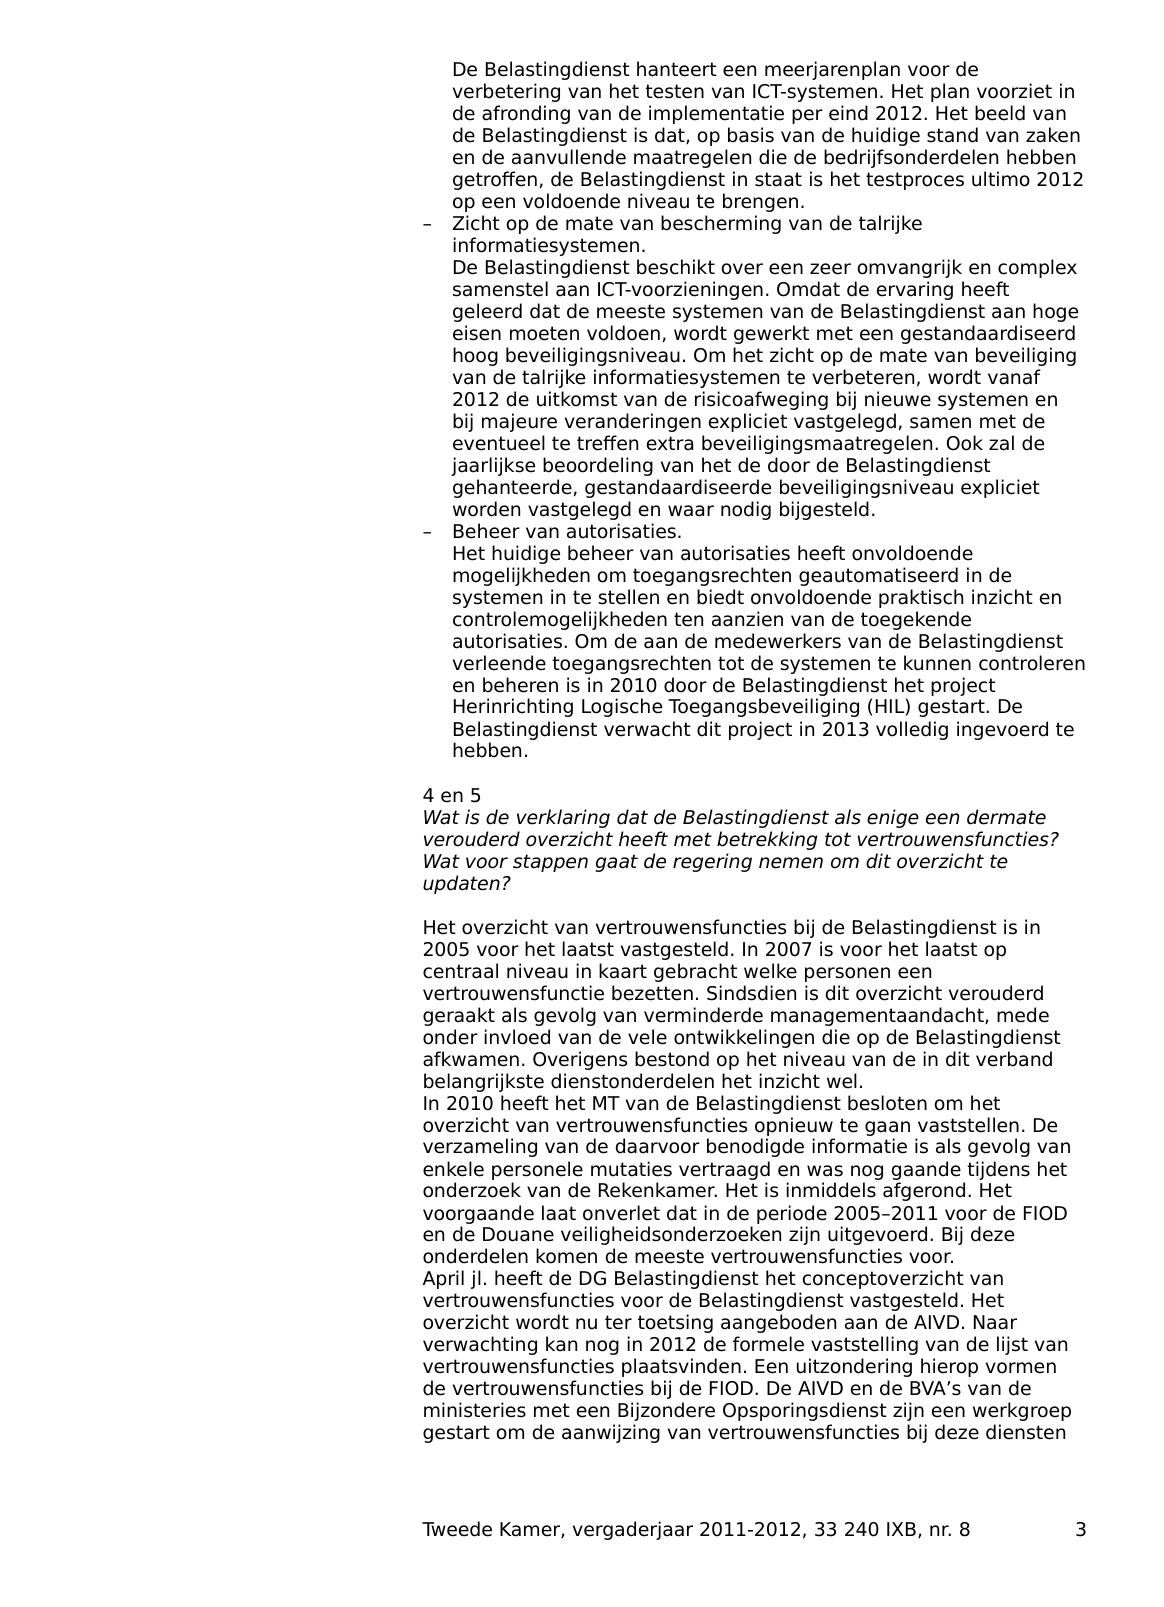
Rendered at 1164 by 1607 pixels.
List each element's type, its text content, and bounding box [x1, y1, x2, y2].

text 4 en 5 [422, 784, 1087, 807]
text Wat voor stappen gaat de regering nemen om dit overzicht te updaten? [422, 851, 1087, 894]
text Het overzicht van vertrouwensfuncties bij de Belastingdienst is in 2005 voor het laatst vastgesteld. In 2007 is voor het laatst op centraal niveau in kaart gebracht welke personen een vertrouwensfunctie bezetten. Sindsdien is dit overzicht verouderd geraakt als gevolg van verminderde managementaandacht, mede onder invloed van de vele ontwikkelingen die op de Belastingdienst afkwamen. Overigens bestond op het niveau van de in dit verband belangrijkste dienstonderdelen het inzicht wel. [422, 917, 1087, 1092]
text In 2010 heeft het MT van de Belastingdienst besloten om het overzicht van vertrouwensfuncties opnieuw te gaan vaststellen. De verzameling van de daarvoor benodigde informatie is als gevolg van enkele personele mutaties vertraagd en was nog gaande tijdens het onderzoek van de Rekenkamer. Het is inmiddels afgerond. Het voorgaande laat onverlet dat in de periode 2005–2011 voor de FIOD en de Douane veiligheidsonderzoeken zijn uitgevoerd. Bij deze onderdelen komen de meeste vertrouwensfuncties voor. [422, 1092, 1087, 1268]
text Het huidige beheer van autorisaties heeft onvoldoende mogelijkheden om toegangsrechten geautomatiseerd in de systemen in te stellen en biedt onvoldoende praktisch inzicht en controlemogelijkheden ten aanzien van de toegekende autorisaties. Om de aan de medewerkers van de Belastingdienst verleende toegangsrechten tot de systemen te kunnen controleren en beheren is in 2010 door de Belastingdienst het project Herinrichting Logische Toegangsbeveiliging (HIL) gestart. De Belastingdienst verwacht dit project in 2013 volledig ingevoerd te hebben. [452, 543, 1087, 762]
text De Belastingdienst beschikt over een zeer omvangrijk en complex samenstel aan ICT-voorzieningen. Omdat de ervaring heeft geleerd dat de meeste systemen van de Belastingdienst aan hoge eisen moeten voldoen, wordt gewerkt met een gestandaardiseerd hoog beveiligingsniveau. Om het zicht op de mate van beveiliging van de talrijke informatiesystemen te verbeteren, wordt vanaf 2012 de uitkomst van de risicoafweging bij nieuwe systemen en bij majeure veranderingen expliciet vastgelegd, samen met de eventueel te treffen extra beveiligingsmaatregelen. Ook zal de jaarlijkse beoordeling van het de door de Belastingdienst gehanteerde, gestandaardiseerde beveiligingsniveau expliciet worden vastgelegd en waar nodig bijgesteld. [452, 257, 1087, 521]
text April jl. heeft de DG Belastingdienst het conceptoverzicht van vertrouwensfuncties voor de Belastingdienst vastgesteld. Het overzicht wordt nu ter toetsing aangeboden aan de AIVD. Naar verwachting kan nog in 2012 de formele vaststelling van de lijst van vertrouwensfuncties plaatsvinden. Een uitzondering hierop vormen de vertrouwensfuncties bij de FIOD. De AIVD en de BVA’s van de ministeries met een Bijzondere Opsporingsdienst zijn een werkgroep gestart om de aanwijzing van vertrouwensfuncties bij deze diensten [422, 1268, 1087, 1444]
text – Beheer van autorisaties. [422, 521, 1087, 543]
text Wat is de verklaring dat de Belastingdienst als enige een dermate verouderd overzicht heeft met betrekking tot vertrouwensfuncties? [422, 807, 1087, 851]
text – Zicht op de mate van bescherming van de talrijke informatiesystemen. [422, 213, 1087, 257]
text De Belastingdienst hanteert een meerjarenplan voor de verbetering van het testen van ICT-systemen. Het plan voorziet in de afronding van de implementatie per eind 2012. Het beeld van de Belastingdienst is dat, op basis van de huidige stand van zaken en de aanvullende maatregelen die de bedrijfsonderdelen hebben getroffen, de Belastingdienst in staat is het testproces ultimo 2012 op een voldoende niveau te brengen. [452, 59, 1087, 213]
